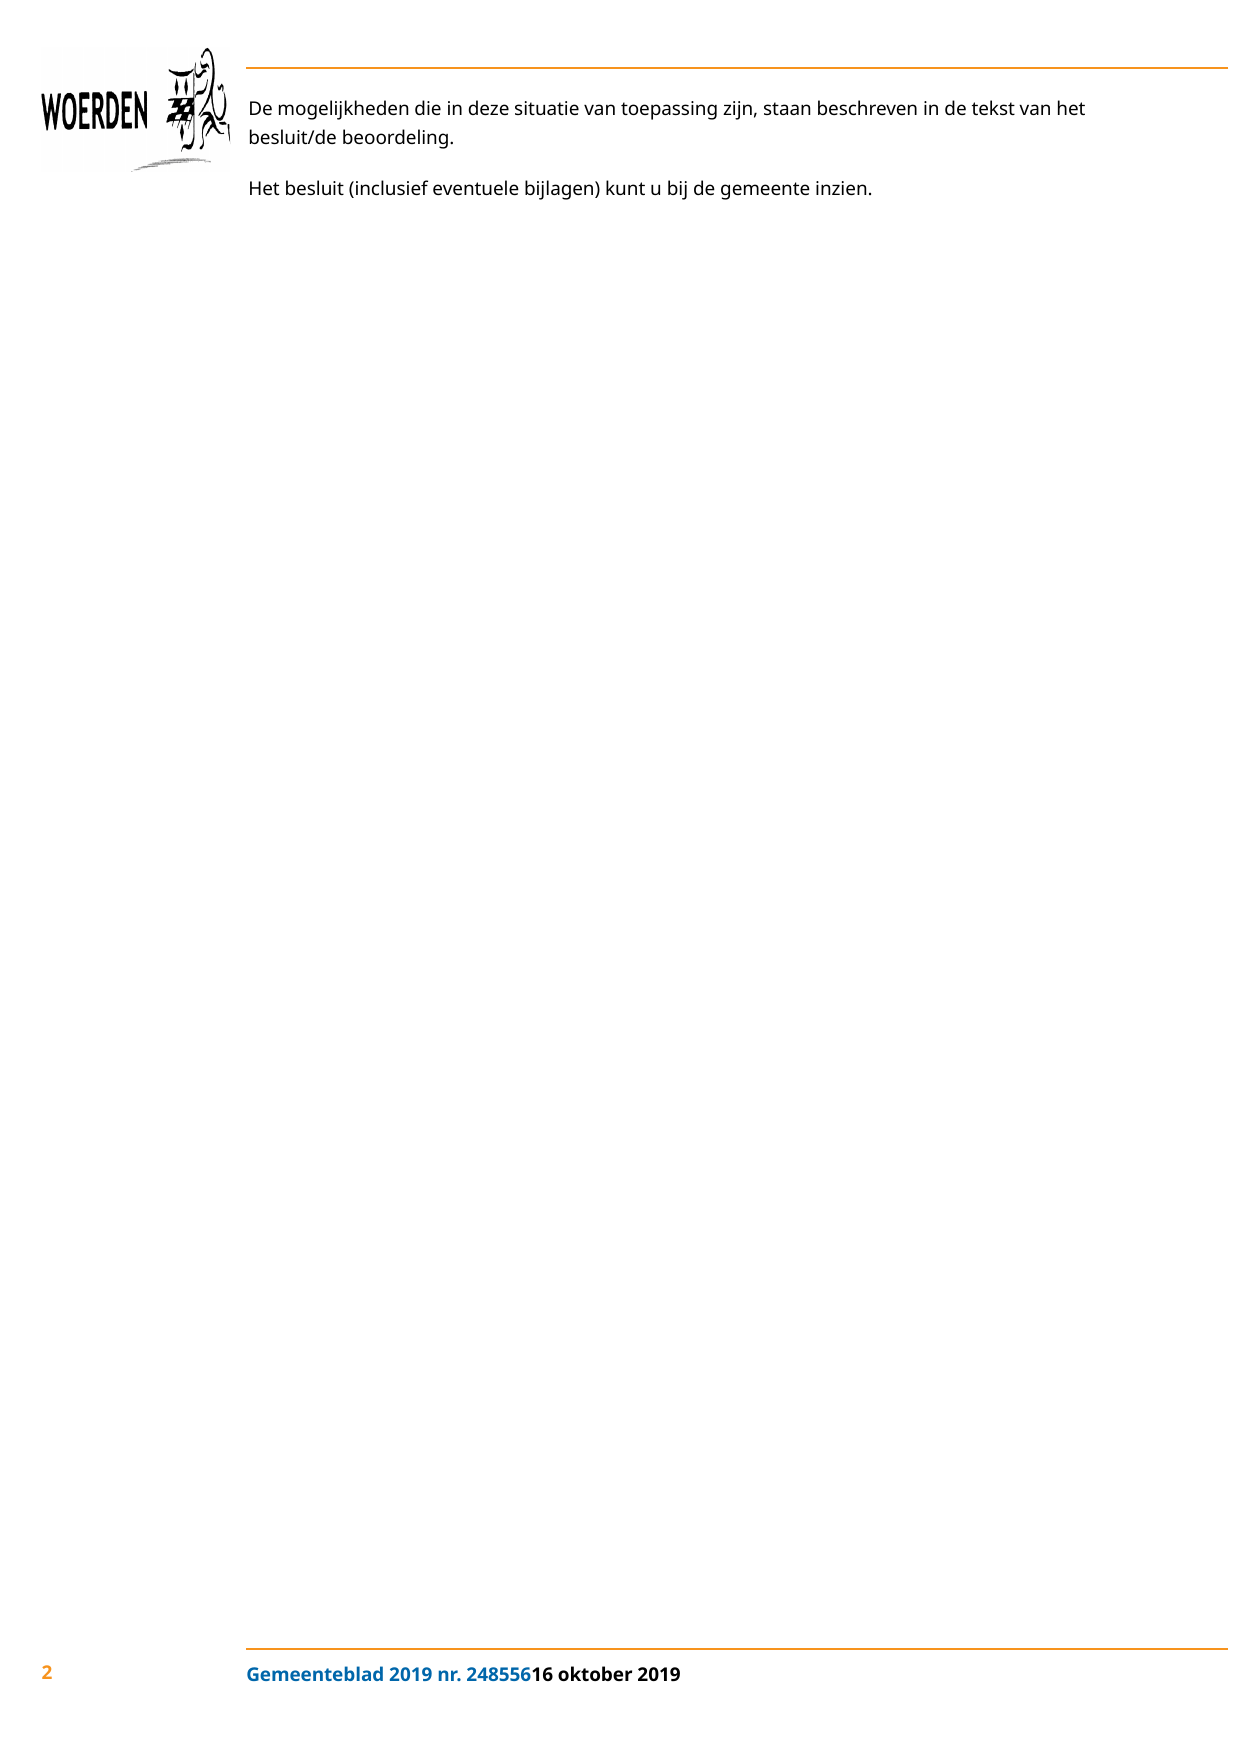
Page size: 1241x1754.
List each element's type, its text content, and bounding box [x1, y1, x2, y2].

text De mogelijkheden die in deze situatie van toepassing zijn, staan beschreven in de tekst van het besluit/de beoordeling. [248, 95, 1152, 150]
picture [41, 47, 231, 172]
text Het besluit (inclusief eventuele bijlagen) kunt u bij de gemeente inzien. [248, 175, 1152, 201]
